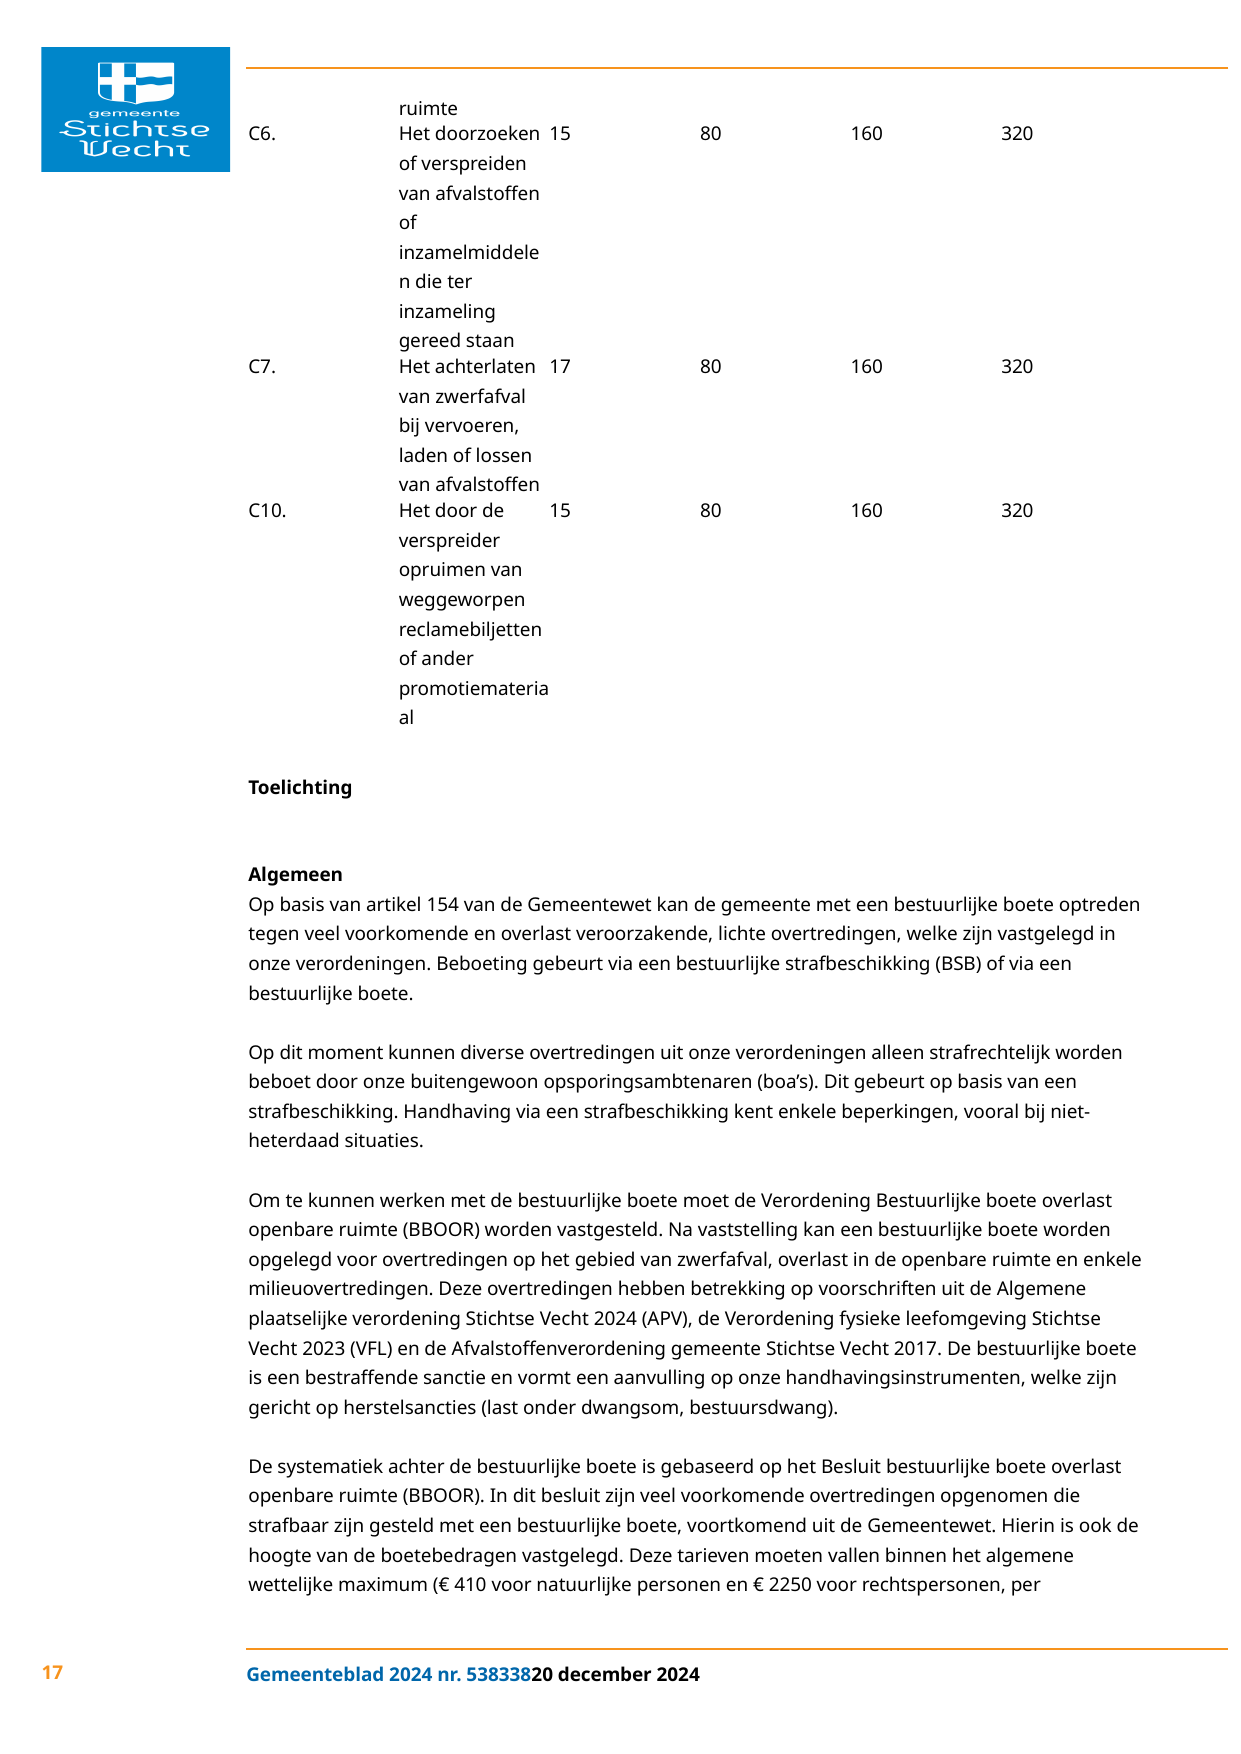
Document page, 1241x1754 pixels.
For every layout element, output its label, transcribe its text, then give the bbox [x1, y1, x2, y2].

table_cell 15 [549, 121, 700, 353]
table_cell [248, 95, 398, 121]
picture [99, 63, 135, 101]
table_cell C10. [248, 498, 398, 730]
table_cell 15 [549, 498, 700, 730]
table_cell [549, 95, 700, 121]
table_cell [850, 95, 1001, 121]
table_cell Het doorzoeken of verspreiden van afvalstoffen of inzamelmiddelen die ter inzameling gereed staan [399, 121, 549, 353]
table_cell 160 [850, 353, 1001, 497]
table_cell 320 [1001, 498, 1152, 730]
table_cell 17 [549, 353, 700, 497]
table_cell [1001, 95, 1152, 121]
table_cell 320 [1001, 121, 1152, 353]
table_cell C7. [248, 353, 398, 497]
text Om te kunnen werken met de bestuurlijke boete moet de Verordening Bestuurlijke boete overlast openbare ruimte (BBOOR) worden vastgesteld. Na vaststelling kan een bestuurlijke boete worden opgelegd voor overtredingen op het gebied van zwerfafval, overlast in de openbare ruimte en enkele milieuovertredingen. Deze overtredingen hebben betrekking op voorschriften uit de Algemene plaatselijke verordening Stichtse Vecht 2024 (APV), de Verordening fysieke leefomgeving Stichtse Vecht 2023 (VFL) en de Afvalstoffenverordening gemeente Stichtse Vecht 2017. De bestuurlijke boete is een bestraffende sanctie en vormt een aanvulling op onze handhavingsinstrumenten, welke zijn gericht op herstelsancties (last onder dwangsom, bestuursdwang). [248, 1187, 1152, 1420]
table_cell 160 [850, 498, 1001, 730]
text Algemeen [248, 861, 1152, 887]
table_cell C6. [248, 121, 398, 353]
text Toelichting [248, 763, 1152, 803]
table_cell ruimte [399, 95, 549, 121]
text Op basis van artikel 154 van de Gemeentewet kan de gemeente met een bestuurlijke boete optreden tegen veel voorkomende en overlast veroorzakende, lichte overtredingen, welke zijn vastgelegd in onze verordeningen. Beboeting gebeurt via een bestuurlijke strafbeschikking (BSB) of via een bestuurlijke boete. [248, 891, 1152, 1006]
text Op dit moment kunnen diverse overtredingen uit onze verordeningen alleen strafrechtelijk worden beboet door onze buitengewoon opsporingsambtenaren (boa’s). Dit gebeurt op basis van een strafbeschikking. Handhaving via een strafbeschikking kent enkele beperkingen, vooral bij niet-heterdaad situaties. [248, 1039, 1152, 1153]
table_cell [700, 95, 850, 121]
table_cell 80 [700, 498, 850, 730]
table_cell 160 [850, 121, 1001, 353]
table_cell Het door de verspreider opruimen van weggeworpen reclamebiljetten of ander promotiemateriaal [399, 498, 549, 730]
table_cell 80 [700, 121, 850, 353]
table_cell 320 [1001, 353, 1152, 497]
text De systematiek achter de bestuurlijke boete is gebaseerd op het Besluit bestuurlijke boete overlast openbare ruimte (BBOOR). In dit besluit zijn veel voorkomende overtredingen opgenomen die strafbaar zijn gesteld met een bestuurlijke boete, voortkomend uit de Gemeentewet. Hierin is ook de hoogte van de boetebedragen vastgelegd. Deze tarieven moeten vallen binnen het algemene wettelijke maximum (€ 410 voor natuurlijke personen en € 2250 voor rechtspersonen, per [248, 1453, 1152, 1597]
table_cell 80 [700, 353, 850, 497]
picture [137, 63, 174, 103]
table_cell Het achterlaten van zwerfafval bij vervoeren, laden of lossen van afvalstoffen [399, 353, 549, 497]
